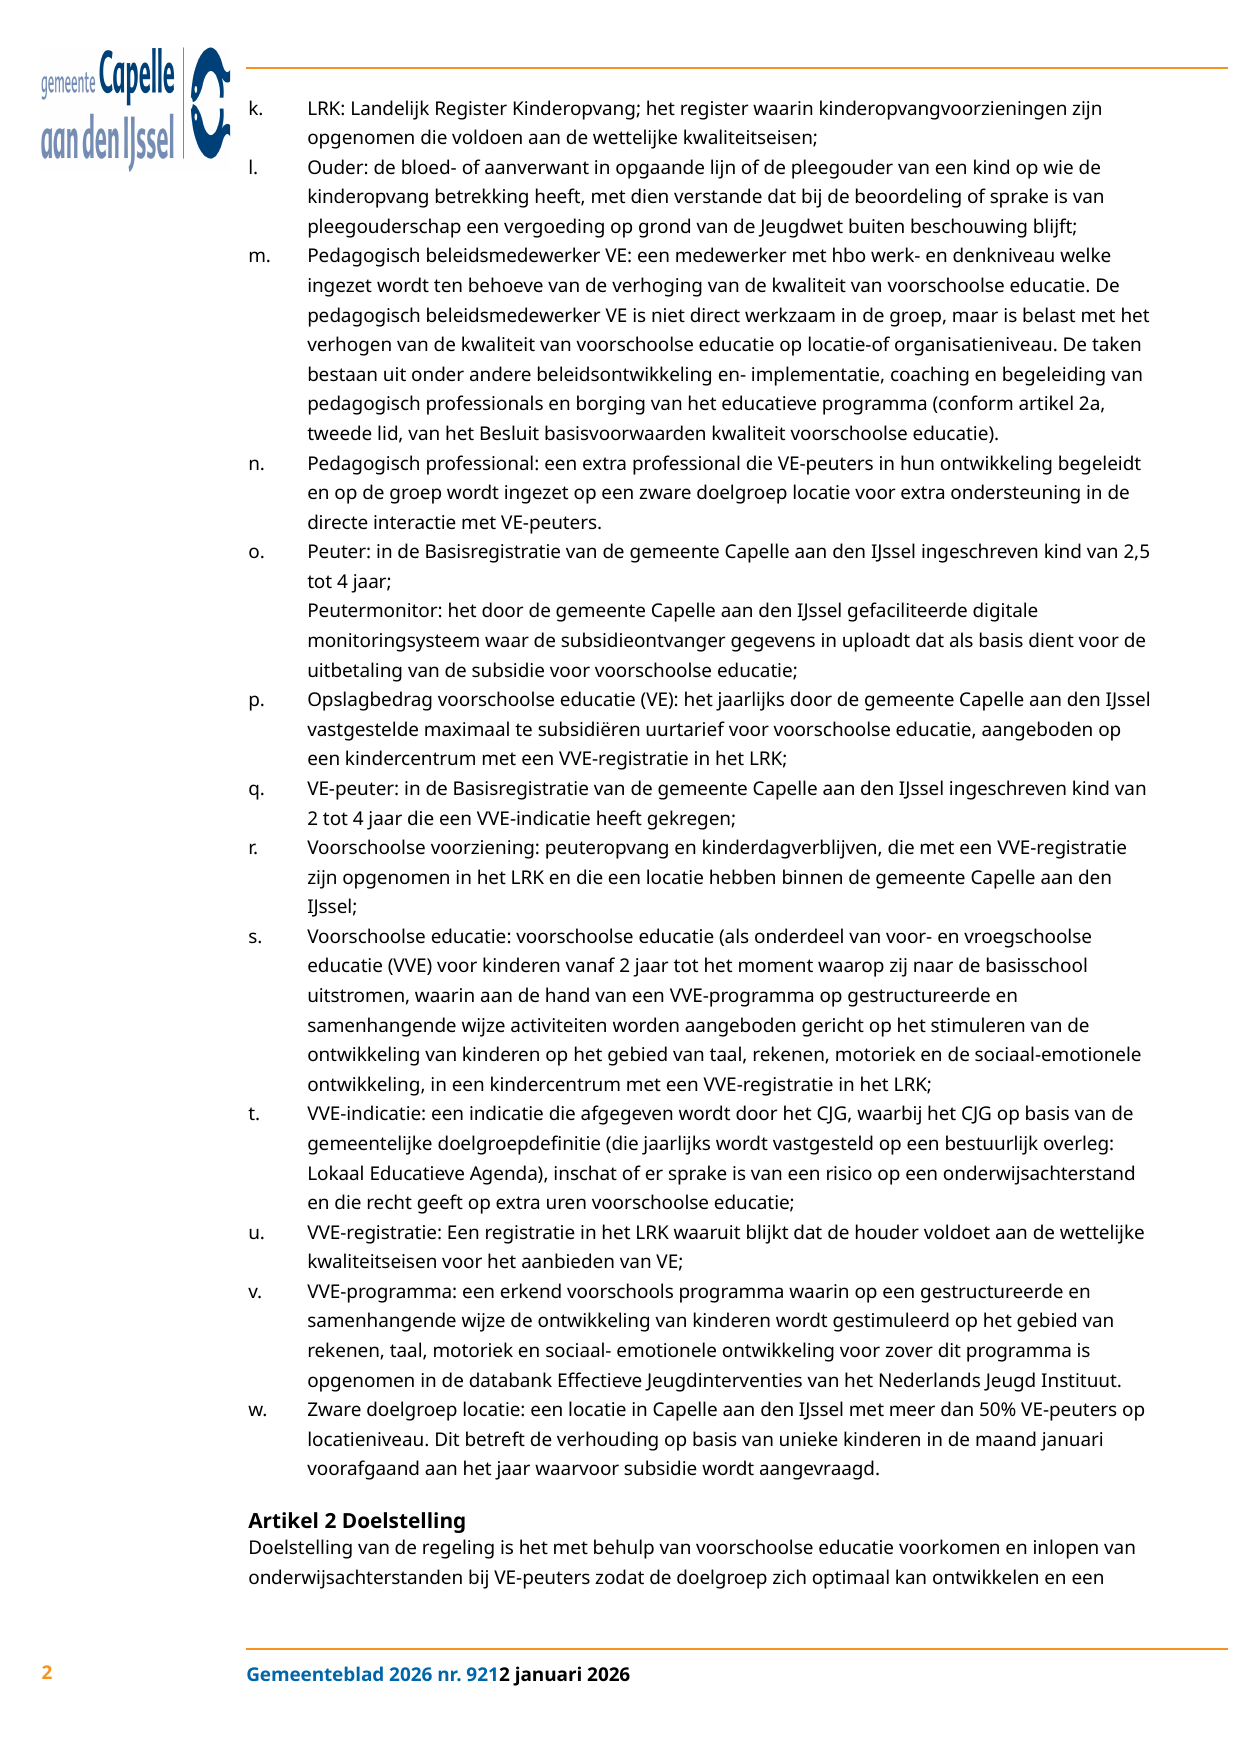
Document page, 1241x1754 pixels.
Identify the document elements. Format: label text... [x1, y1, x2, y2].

list Pedagogisch professional: een extra professional die VE-peuters in hun ontwikkeling begeleidt en op de groep wordt ingezet op een zware doelgroep locatie voor extra ondersteuning in de directe interactie met VE-peuters. [248, 450, 1152, 535]
list Voorschoolse educatie: voorschoolse educatie (als onderdeel van voor- en vroegschoolse educatie (VVE) voor kinderen vanaf 2 jaar tot het moment waarop zij naar de basisschool uitstromen, waarin aan de hand van een VVE-programma op gestructureerde en samenhangende wijze activiteiten worden aangeboden gericht op het stimuleren van de ontwikkeling van kinderen op het gebied van taal, rekenen, motoriek en de sociaal-emotionele ontwikkeling, in een kindercentrum met een VVE-registratie in het LRK; [248, 923, 1152, 1097]
list Voorschoolse voorziening: peuteropvang en kinderdagverblijven, die met een VVE-registratie zijn opgenomen in het LRK en die een locatie hebben binnen de gemeente Capelle aan den IJssel; [248, 834, 1152, 919]
list VVE-programma: een erkend voorschools programma waarin op een gestructureerde en samenhangende wijze de ontwikkeling van kinderen wordt gestimuleerd op het gebied van rekenen, taal, motoriek en sociaal- emotionele ontwikkeling voor zover dit programma is opgenomen in de databank Effectieve Jeugdinterventies van het Nederlands Jeugd Instituut. [248, 1278, 1152, 1393]
list Peuter: in de Basisregistratie van de gemeente Capelle aan den IJssel ingeschreven kind van 2,5 tot 4 jaar; [248, 538, 1152, 594]
picture [41, 47, 231, 172]
text Artikel 2 Doelstelling [248, 1506, 1152, 1534]
text Doelstelling van de regeling is het met behulp van voorschoolse educatie voorkomen en inlopen van onderwijsachterstanden bij VE-peuters zodat de doelgroep zich optimaal kan ontwikkelen en een [248, 1534, 1152, 1590]
list Pedagogisch beleidsmedewerker VE: een medewerker met hbo werk- en denkniveau welke ingezet wordt ten behoeve van de verhoging van de kwaliteit van voorschoolse educatie. De pedagogisch beleidsmedewerker VE is niet direct werkzaam in de groep, maar is belast met het verhogen van de kwaliteit van voorschoolse educatie op locatie-of organisatieniveau. De taken bestaan uit onder andere beleidsontwikkeling en- implementatie, coaching en begeleiding van pedagogisch professionals en borging van het educatieve programma (conform artikel 2a, tweede lid, van het Besluit basisvoorwaarden kwaliteit voorschoolse educatie). [248, 243, 1152, 446]
list VVE-registratie: Een registratie in het LRK waaruit blijkt dat de houder voldoet aan de wettelijke kwaliteitseisen voor het aanbieden van VE; [248, 1219, 1152, 1274]
list Zware doelgroep locatie: een locatie in Capelle aan den IJssel met meer dan 50% VE-peuters op locatieniveau. Dit betreft de verhouding op basis van unieke kinderen in de maand januari voorafgaand aan het jaar waarvoor subsidie wordt aangevraagd. [248, 1396, 1152, 1481]
list Peutermonitor: het door de gemeente Capelle aan den IJssel gefaciliteerde digitale monitoringsysteem waar de subsidieontvanger gegevens in uploadt dat als basis dient voor de uitbetaling van de subsidie voor voorschoolse educatie; [248, 598, 1152, 683]
list Opslagbedrag voorschoolse educatie (VE): het jaarlijks door de gemeente Capelle aan den IJssel vastgestelde maximaal te subsidiëren uurtarief voor voorschoolse educatie, aangeboden op een kindercentrum met een VVE-registratie in het LRK; [248, 686, 1152, 771]
list VE-peuter: in de Basisregistratie van de gemeente Capelle aan den IJssel ingeschreven kind van 2 tot 4 jaar die een VVE-indicatie heeft gekregen; [248, 775, 1152, 831]
list Ouder: de bloed- of aanverwant in opgaande lijn of de pleegouder van een kind op wie de kinderopvang betrekking heeft, met dien verstande dat bij de beoordeling of sprake is van pleegouderschap een vergoeding op grond van de Jeugdwet buiten beschouwing blijft; [248, 154, 1152, 239]
list VVE-indicatie: een indicatie die afgegeven wordt door het CJG, waarbij het CJG op basis van de gemeentelijke doelgroepdefinitie (die jaarlijks wordt vastgesteld op een bestuurlijk overleg: Lokaal Educatieve Agenda), inschat of er sprake is van een risico op een onderwijsachterstand en die recht geeft op extra uren voorschoolse educatie; [248, 1101, 1152, 1215]
list LRK: Landelijk Register Kinderopvang; het register waarin kinderopvangvoorzieningen zijn opgenomen die voldoen aan de wettelijke kwaliteitseisen; [248, 95, 1152, 150]
